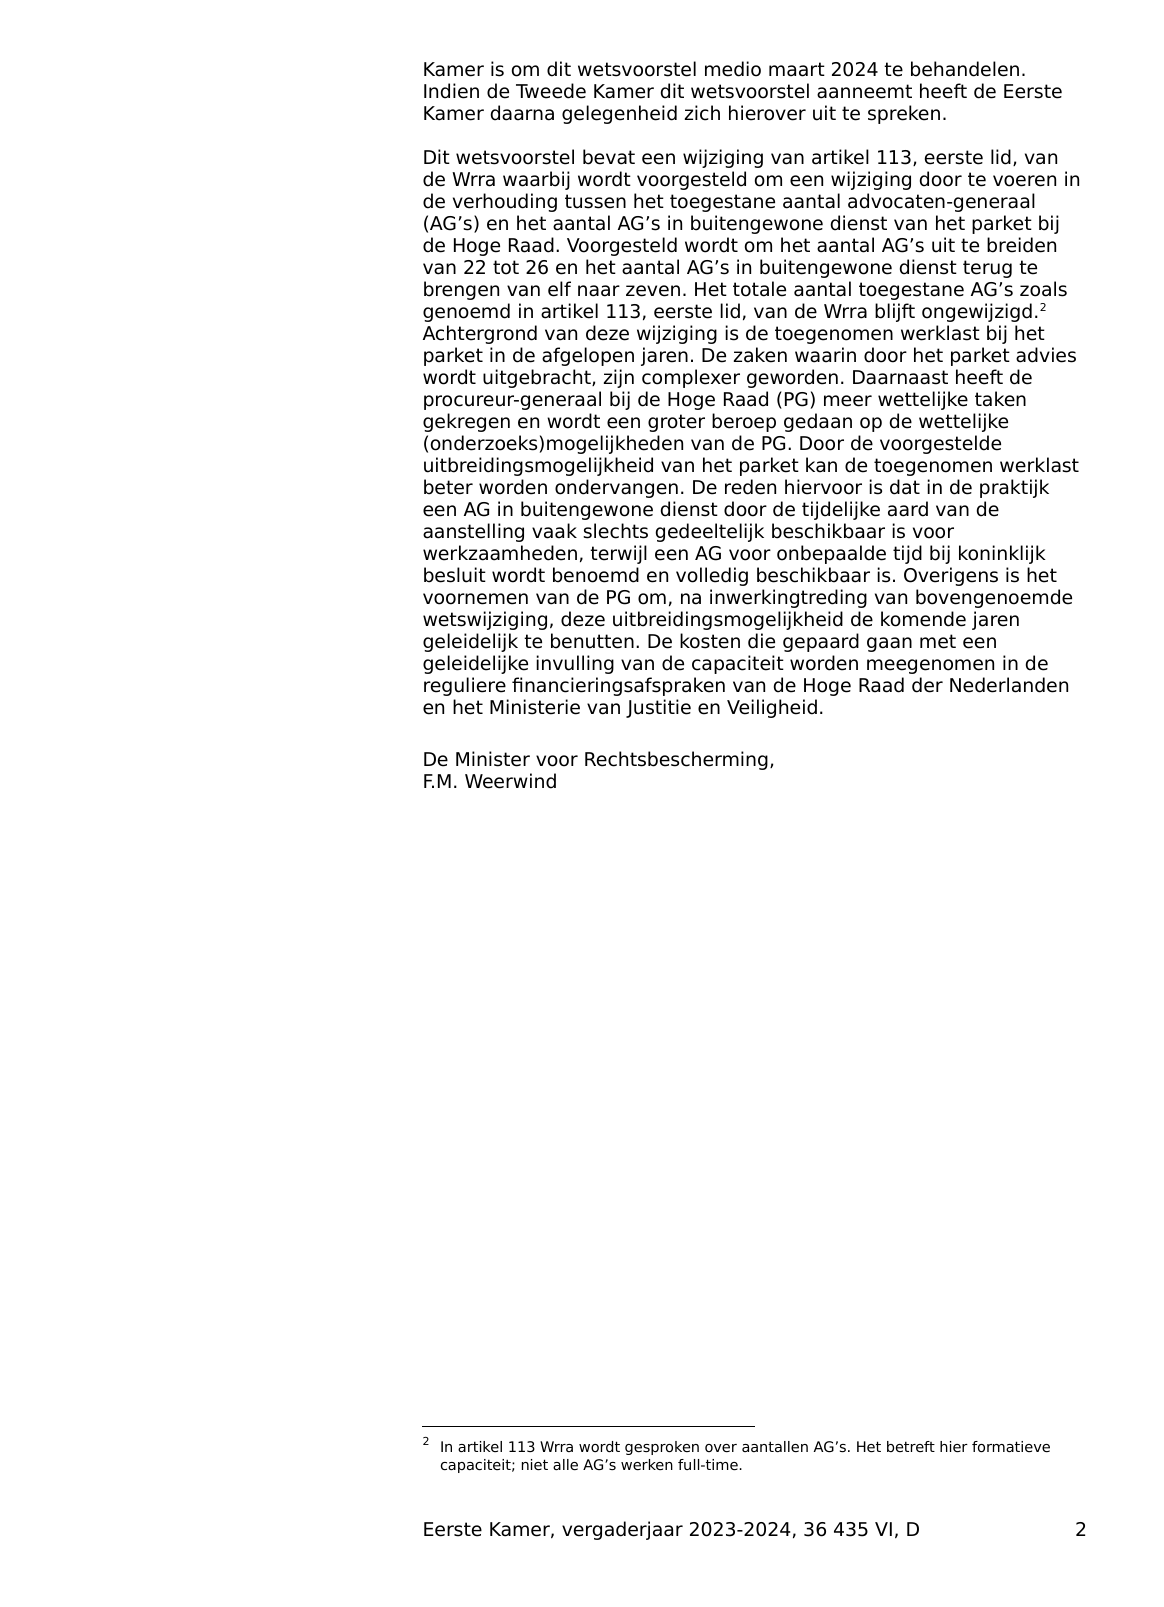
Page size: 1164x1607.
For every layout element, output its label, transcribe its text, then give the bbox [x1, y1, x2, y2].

text Kamer is om dit wetsvoorstel medio maart 2024 te behandelen. Indien de Tweede Kamer dit wetsvoorstel aanneemt heeft de Eerste Kamer daarna gelegenheid zich hierover uit te spreken. [422, 59, 1087, 125]
text In artikel 113 Wrra wordt gesproken over aantallen AG’s. Het betreft hier formatieve capaciteit; niet alle AG’s werken full-time. [422, 1435, 1087, 1474]
text De Minister voor Rechtsbescherming, F.M. Weerwind [422, 749, 1087, 793]
text Dit wetsvoorstel bevat een wijziging van artikel 113, eerste lid, van de Wrra waarbij wordt voorgesteld om een wijziging door te voeren in de verhouding tussen het toegestane aantal advocaten-generaal (AG’s) en het aantal AG’s in buitengewone dienst van het parket bij de Hoge Raad. Voorgesteld wordt om het aantal AG’s uit te breiden van 22 tot 26 en het aantal AG’s in buitengewone dienst terug te brengen van elf naar zeven. Het totale aantal toegestane AG’s zoals genoemd in artikel 113, eerste lid, van de Wrra blijft ongewijzigd. Achtergrond van deze wijziging is de toegenomen werklast bij het parket in de afgelopen jaren. De zaken waarin door het parket advies wordt uitgebracht, zijn complexer geworden. Daarnaast heeft de procureur-generaal bij de Hoge Raad (PG) meer wettelijke taken gekregen en wordt een groter beroep gedaan op de wettelijke (onderzoeks)mogelijkheden van de PG. Door de voorgestelde uitbreidingsmogelijkheid van het parket kan de toegenomen werklast beter worden ondervangen. De reden hiervoor is dat in de praktijk een AG in buitengewone dienst door de tijdelijke aard van de aanstelling vaak slechts gedeeltelijk beschikbaar is voor werkzaamheden, terwijl een AG voor onbepaalde tijd bij koninklijk besluit wordt benoemd en volledig beschikbaar is. Overigens is het voornemen van de PG om, na inwerkingtreding van bovengenoemde wetswijziging, deze uitbreidingsmogelijkheid de komende jaren geleidelijk te benutten. De kosten die gepaard gaan met een geleidelijke invulling van de capaciteit worden meegenomen in de reguliere financieringsafspraken van de Hoge Raad der Nederlanden en het Ministerie van Justitie en Veiligheid. [422, 147, 1087, 719]
